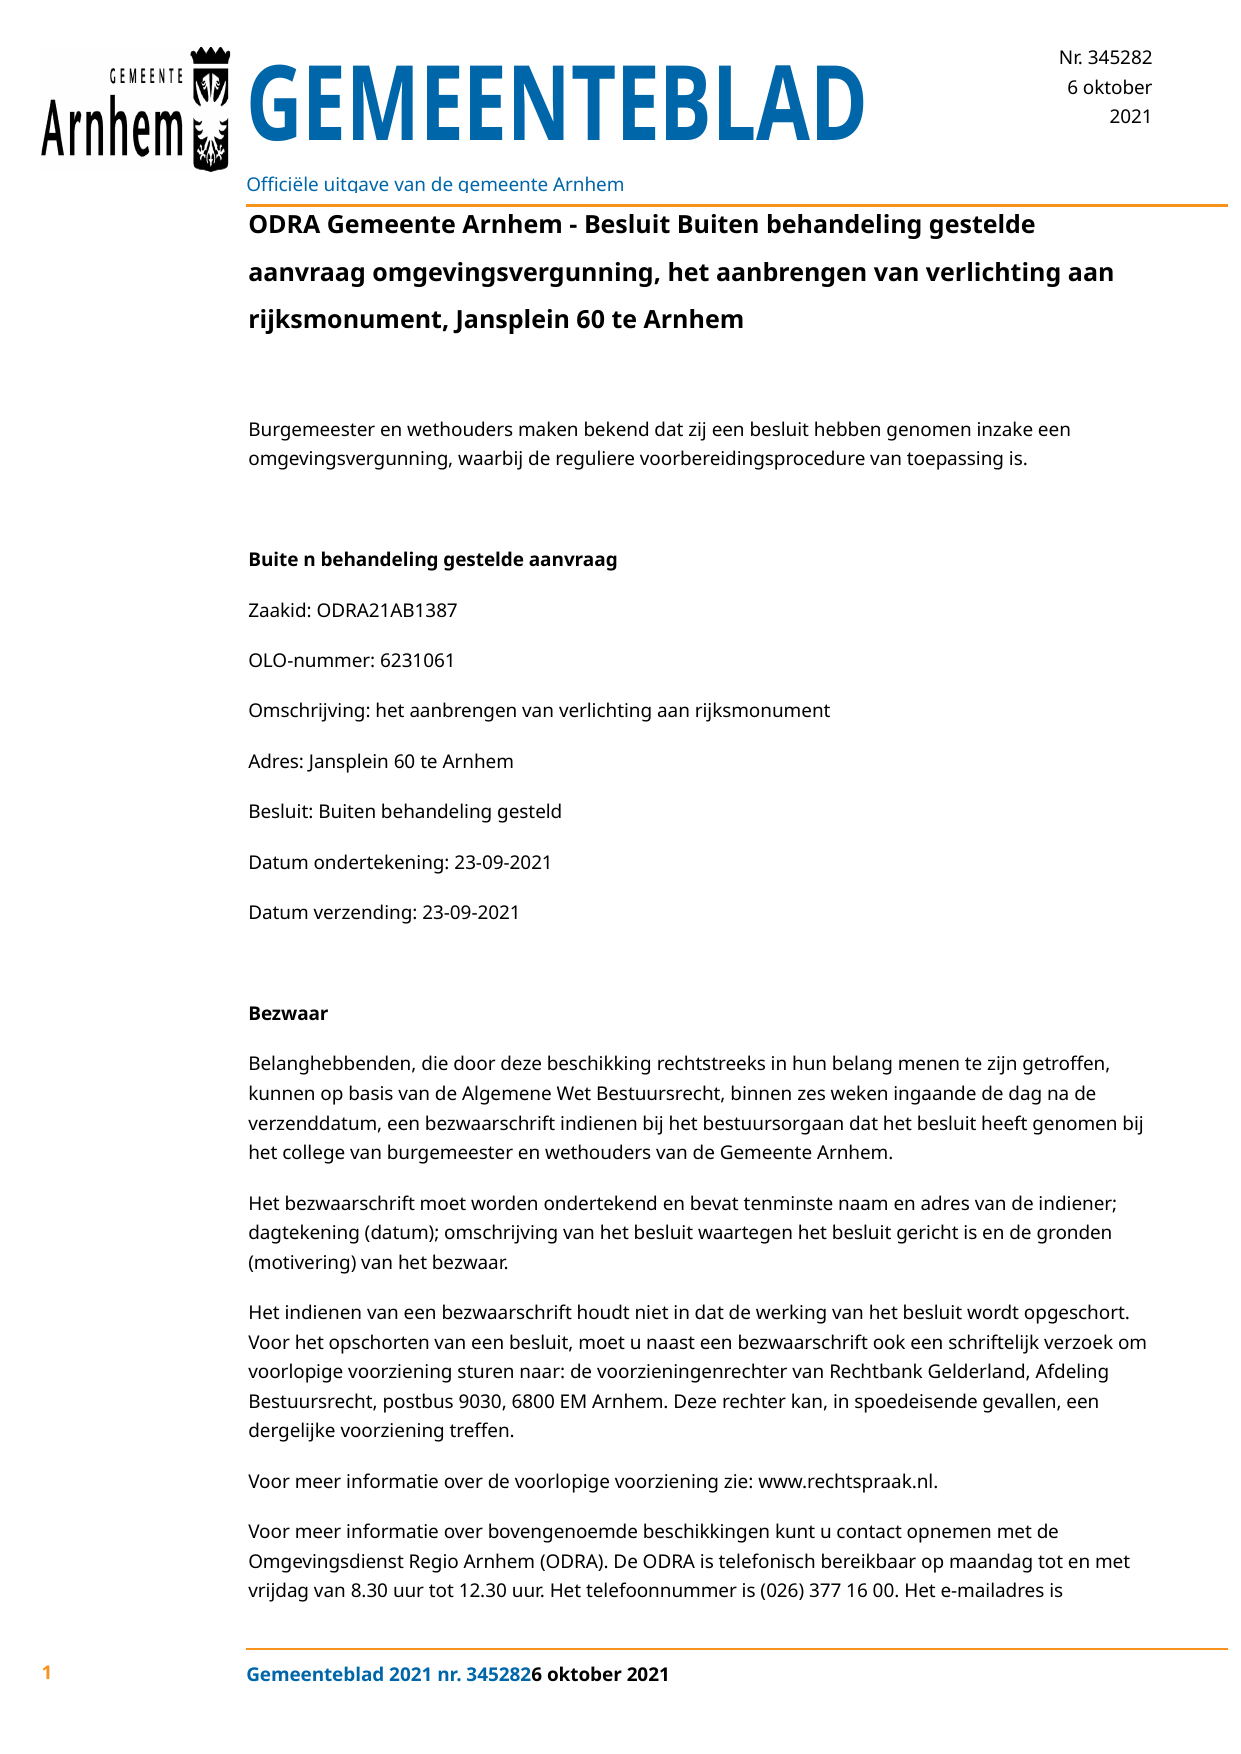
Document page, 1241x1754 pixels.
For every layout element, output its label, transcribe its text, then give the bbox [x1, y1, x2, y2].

text Besluit: Buiten behandeling gesteld [248, 798, 1152, 824]
text Datum ondertekening: 23-09-2021 [248, 849, 1152, 874]
text Buite n behandeling gestelde aanvraag [248, 546, 1152, 572]
text Zaakid: ODRA21AB1387 [248, 597, 1152, 622]
text OLO-nummer: 6231061 [248, 647, 1152, 673]
text Adres: Jansplein 60 te Arnhem [248, 748, 1152, 774]
text Voor meer informatie over bovengenoemde beschikkingen kunt u contact opnemen met de Omgevingsdienst Regio Arnhem (ODRA). De ODRA is telefonisch bereikbaar op maandag tot en met vrijdag van 8.30 uur tot 12.30 uur. Het telefoonnummer is (026) 377 16 00. Het e-mailadres is [248, 1518, 1152, 1603]
text Het indienen van een bezwaarschrift houdt niet in dat de werking van het besluit wordt opgeschort. Voor het opschorten van een besluit, moet u naast een bezwaarschrift ook een schriftelijk verzoek om voorlopige voorziening sturen naar: de voorzieningenrechter van Rechtbank Gelderland, Afdeling Bestuursrecht, postbus 9030, 6800 EM Arnhem. Deze rechter kan, in spoedeisende gevallen, een dergelijke voorziening treffen. [248, 1299, 1152, 1443]
picture [41, 47, 231, 172]
text ODRA Gemeente Arnhem - Besluit Buiten behandeling gestelde aanvraag omgevingsvergunning, het aanbrengen van verlichting aan rijksmonument, Jansplein 60 te Arnhem [248, 207, 1152, 336]
text Datum verzending: 23-09-2021 [248, 899, 1152, 925]
text Voor meer informatie over de voorlopige voorziening zie: www.rechtspraak.nl. [248, 1468, 1152, 1494]
text Omschrijving: het aanbrengen van verlichting aan rijksmonument [248, 698, 1152, 723]
text Belanghebbenden, die door deze beschikking rechtstreeks in hun belang menen te zijn getroffen, kunnen op basis van de Algemene Wet Bestuursrecht, binnen zes weken ingaande de dag na de verzenddatum, een bezwaarschrift indienen bij het bestuursorgaan dat het besluit heeft genomen bij het college van burgemeester en wethouders van de Gemeente Arnhem. [248, 1051, 1152, 1165]
text Het bezwaarschrift moet worden ondertekend en bevat tenminste naam en adres van de indiener; dagtekening (datum); omschrijving van het besluit waartegen het besluit gericht is en de gronden (motivering) van het bezwaar. [248, 1190, 1152, 1274]
text Burgemeester en wethouders maken bekend dat zij een besluit hebben genomen inzake een omgevingsvergunning, waarbij de reguliere voorbereidingsprocedure van toepassing is. [248, 416, 1152, 471]
text Bezwaar [248, 1000, 1152, 1026]
